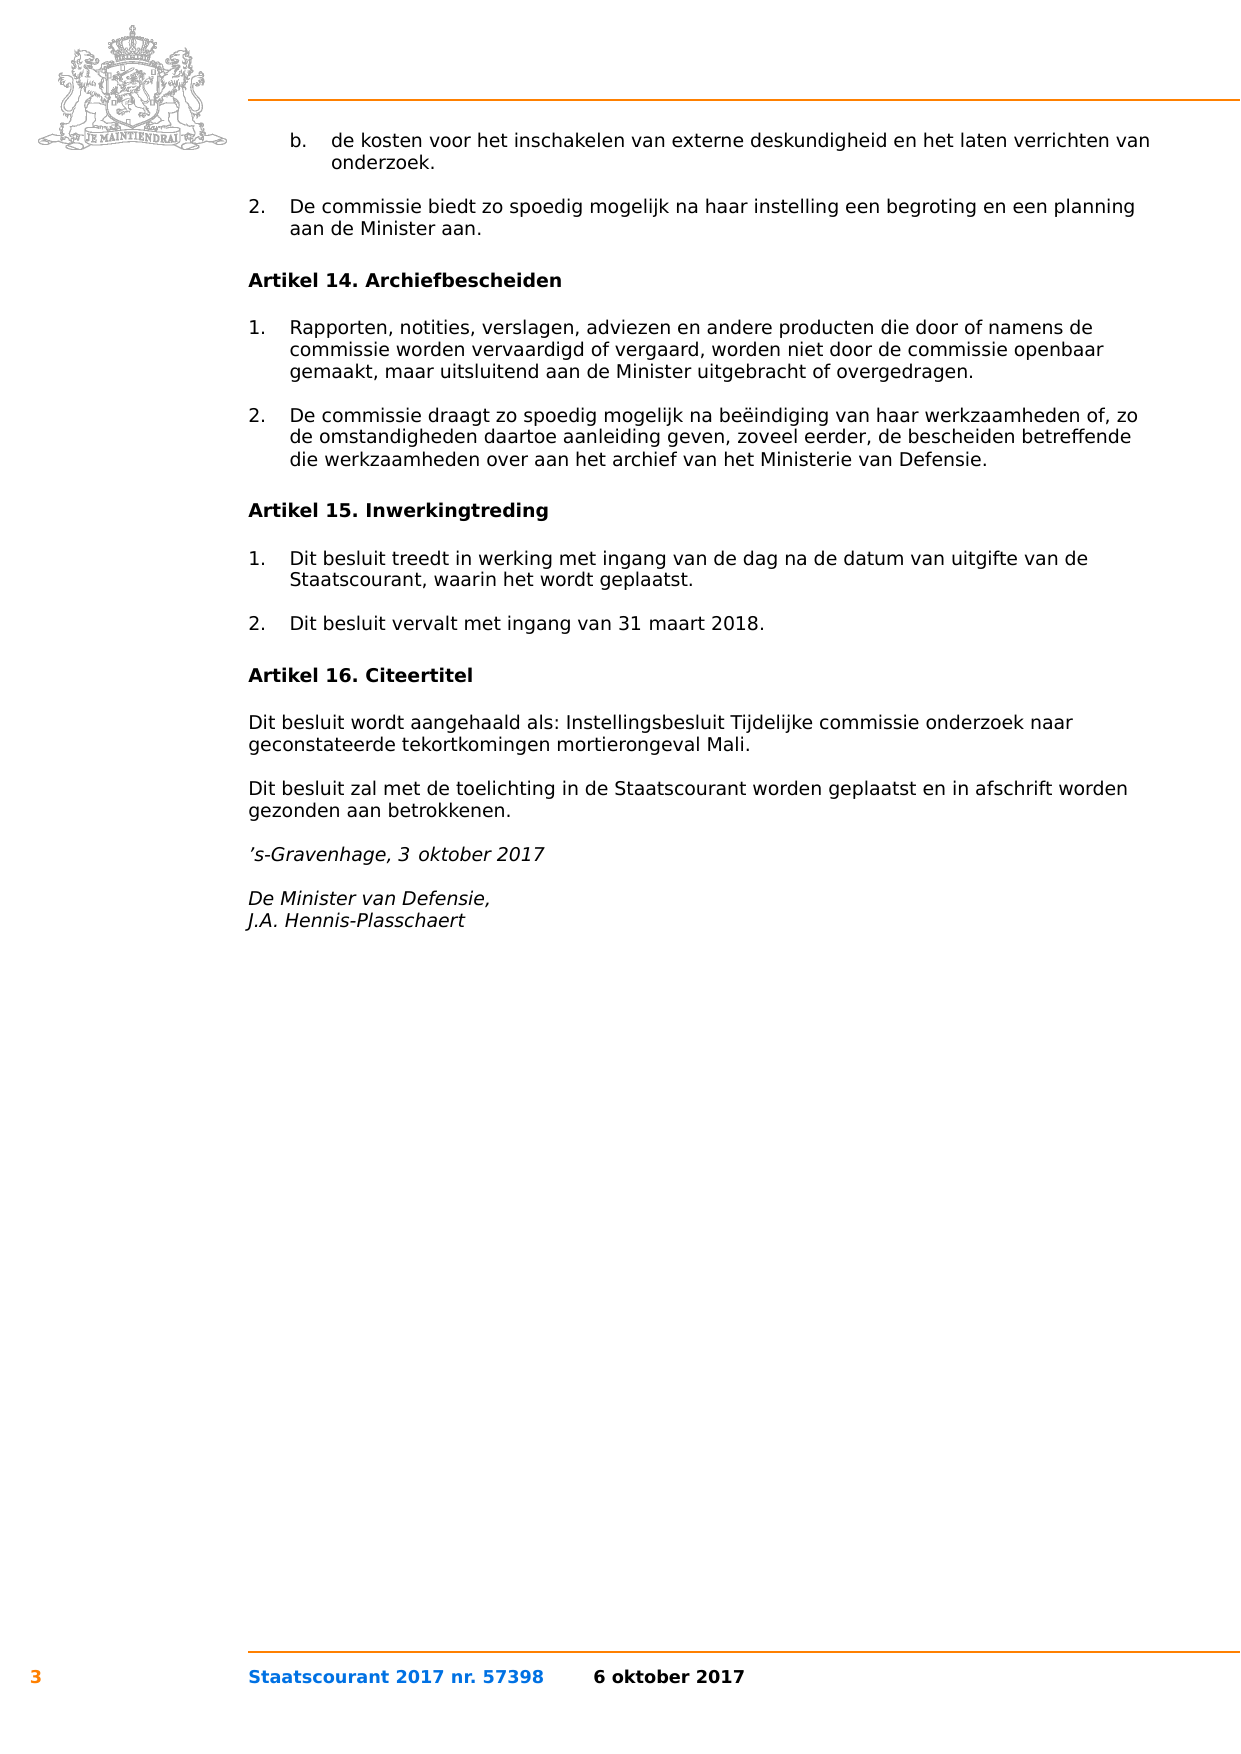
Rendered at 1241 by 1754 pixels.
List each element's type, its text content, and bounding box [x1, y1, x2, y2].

text ’s-Gravenhage, 3 oktober 2017 [248, 844, 1163, 866]
subtitle Artikel 16. Citeertitel [248, 665, 1163, 687]
text 1. Dit besluit treedt in werking met ingang van de dag na de datum van uitgifte van de Staatscourant, waarin het wordt geplaatst. [248, 547, 1163, 591]
text Dit besluit wordt aangehaald als: Instellingsbesluit Tijdelijke commissie onderzoek naar geconstateerde tekortkomingen mortierongeval Mali. [248, 712, 1163, 756]
text 2. De commissie biedt zo spoedig mogelijk na haar instelling een begroting en een planning aan de Minister aan. [248, 196, 1163, 240]
subtitle Artikel 14. Archiefbescheiden [248, 270, 1163, 292]
subtitle Artikel 15. Inwerkingtreding [248, 500, 1163, 522]
picture [38, 25, 227, 150]
text 2. Dit besluit vervalt met ingang van 31 maart 2018. [248, 613, 1163, 635]
text b. de kosten voor het inschakelen van externe deskundigheid en het laten verrichten van onderzoek. [289, 130, 1163, 174]
text 1. Rapporten, notities, verslagen, adviezen en andere producten die door of namens de commissie worden vervaardigd of vergaard, worden niet door de commissie openbaar gemaakt, maar uitsluitend aan de Minister uitgebracht of overgedragen. [248, 317, 1163, 383]
text De Minister van Defensie, J.A. Hennis-Plasschaert [248, 888, 1163, 932]
text 2. De commissie draagt zo spoedig mogelijk na beëindiging van haar werkzaamheden of, zo de omstandigheden daartoe aanleiding geven, zoveel eerder, de bescheiden betreffende die werkzaamheden over aan het archief van het Ministerie van Defensie. [248, 404, 1163, 470]
text Dit besluit zal met de toelichting in de Staatscourant worden geplaatst en in afschrift worden gezonden aan betrokkenen. [248, 778, 1163, 822]
